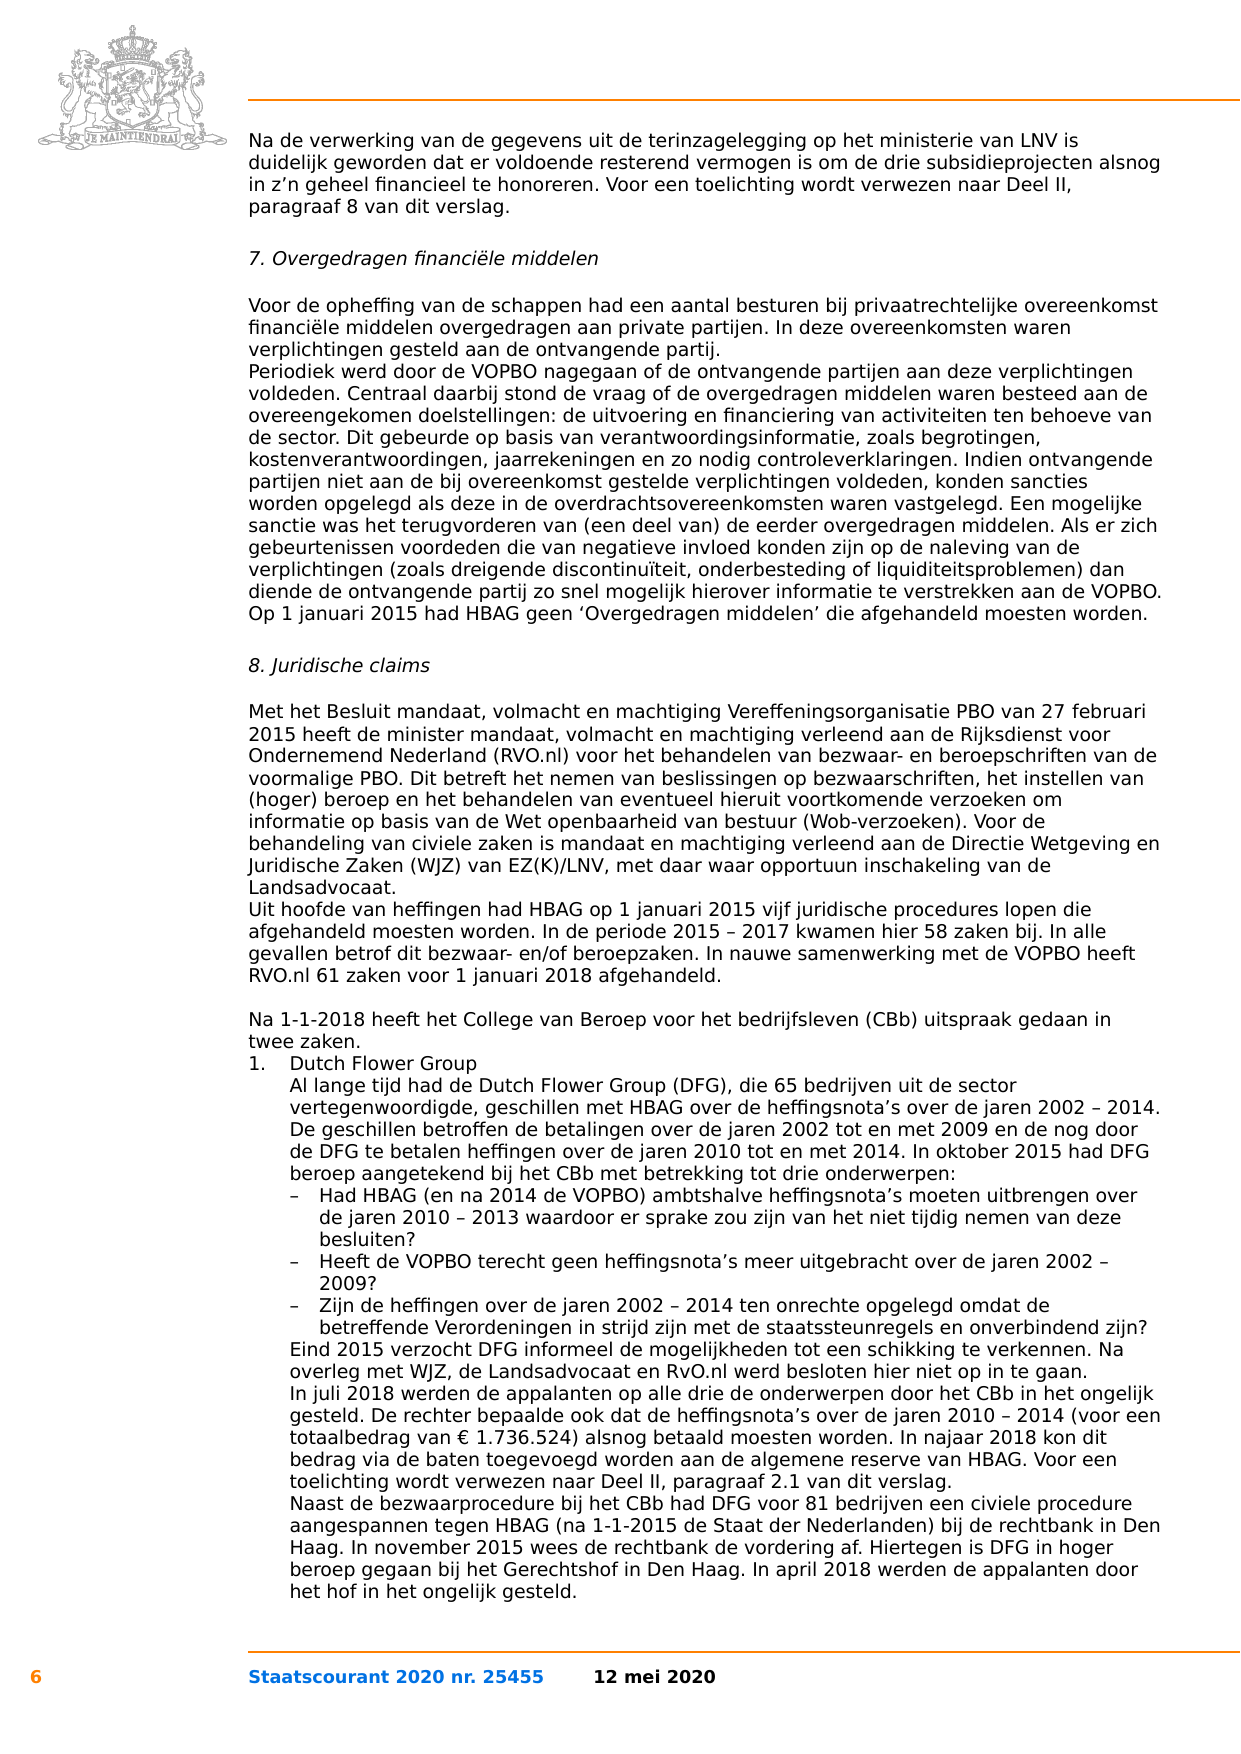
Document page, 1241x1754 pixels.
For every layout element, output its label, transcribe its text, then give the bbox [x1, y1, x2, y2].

text Periodiek werd door de VOPBO nagegaan of de ontvangende partijen aan deze verplichtingen voldeden. Centraal daarbij stond de vraag of de overgedragen middelen waren besteed aan de overeengekomen doelstellingen: de uitvoering en financiering van activiteiten ten behoeve van de sector. Dit gebeurde op basis van verantwoordingsinformatie, zoals begrotingen, kostenverantwoordingen, jaarrekeningen en zo nodig controleverklaringen. Indien ontvangende partijen niet aan de bij overeenkomst gestelde verplichtingen voldeden, konden sancties worden opgelegd als deze in de overdrachtsovereenkomsten waren vastgelegd. Een mogelijke sanctie was het terugvorderen van (een deel van) de eerder overgedragen middelen. Als er zich gebeurtenissen voordeden die van negatieve invloed konden zijn op de naleving van de verplichtingen (zoals dreigende discontinuïteit, onderbesteding of liquiditeitsproblemen) dan diende de ontvangende partij zo snel mogelijk hierover informatie te verstrekken aan de VOPBO. [248, 361, 1163, 602]
text Na 1-1-2018 heeft het College van Beroep voor het bedrijfsleven (CBb) uitspraak gedaan in twee zaken. [248, 1009, 1163, 1053]
text – Zijn de heffingen over de jaren 2002 – 2014 ten onrechte opgelegd omdat de betreffende Verordeningen in strijd zijn met de staatssteunregels en onverbindend zijn? [289, 1295, 1163, 1339]
text Met het Besluit mandaat, volmacht en machtiging Vereffeningsorganisatie PBO van 27 februari 2015 heeft de minister mandaat, volmacht en machtiging verleend aan de Rijksdienst voor Ondernemend Nederland (RVO.nl) voor het behandelen van bezwaar- en beroepschriften van de voormalige PBO. Dit betreft het nemen van beslissingen op bezwaarschriften, het instellen van (hoger) beroep en het behandelen van eventueel hieruit voortkomende verzoeken om informatie op basis van de Wet openbaarheid van bestuur (Wob-verzoeken). Voor de behandeling van civiele zaken is mandaat en machtiging verleend aan de Directie Wetgeving en Juridische Zaken (WJZ) van EZ(K)/LNV, met daar waar opportuun inschakeling van de Landsadvocaat. [248, 701, 1163, 899]
text Eind 2015 verzocht DFG informeel de mogelijkheden tot een schikking te verkennen. Na overleg met WJZ, de Landsadvocaat en RvO.nl werd besloten hier niet op in te gaan. [289, 1339, 1163, 1383]
text Al lange tijd had de Dutch Flower Group (DFG), die 65 bedrijven uit de sector vertegenwoordigde, geschillen met HBAG over de heffingsnota’s over de jaren 2002 – 2014. De geschillen betroffen de betalingen over de jaren 2002 tot en met 2009 en de nog door de DFG te betalen heffingen over de jaren 2010 tot en met 2014. In oktober 2015 had DFG beroep aangetekend bij het CBb met betrekking tot drie onderwerpen: [289, 1075, 1163, 1185]
text Op 1 januari 2015 had HBAG geen ‘Overgedragen middelen’ die afgehandeld moesten worden. [248, 602, 1163, 624]
subtitle 8. Juridische claims [248, 654, 1163, 676]
text – Had HBAG (en na 2014 de VOPBO) ambtshalve heffingsnota’s moeten uitbrengen over de jaren 2010 – 2013 waardoor er sprake zou zijn van het niet tijdig nemen van deze besluiten? [289, 1185, 1163, 1251]
text Na de verwerking van de gegevens uit de terinzagelegging op het ministerie van LNV is duidelijk geworden dat er voldoende resterend vermogen is om de drie subsidieprojecten alsnog in z’n geheel financieel te honoreren. Voor een toelichting wordt verwezen naar Deel II, paragraaf 8 van dit verslag. [248, 130, 1163, 218]
text In juli 2018 werden de appalanten op alle drie de onderwerpen door het CBb in het ongelijk gesteld. De rechter bepaalde ook dat de heffingsnota’s over de jaren 2010 – 2014 (voor een totaalbedrag van € 1.736.524) alsnog betaald moesten worden. In najaar 2018 kon dit bedrag via de baten toegevoegd worden aan de algemene reserve van HBAG. Voor een toelichting wordt verwezen naar Deel II, paragraaf 2.1 van dit verslag. [289, 1383, 1163, 1493]
text Naast de bezwaarprocedure bij het CBb had DFG voor 81 bedrijven een civiele procedure aangespannen tegen HBAG (na 1-1-2015 de Staat der Nederlanden) bij de rechtbank in Den Haag. In november 2015 wees de rechtbank de vordering af. Hiertegen is DFG in hoger beroep gegaan bij het Gerechtshof in Den Haag. In april 2018 werden de appalanten door het hof in het ongelijk gesteld. [289, 1493, 1163, 1602]
text – Heeft de VOPBO terecht geen heffingsnota’s meer uitgebracht over de jaren 2002 – 2009? [289, 1251, 1163, 1295]
text 1. Dutch Flower Group [248, 1053, 1163, 1075]
picture [38, 25, 227, 150]
subtitle 7. Overgedragen financiële middelen [248, 248, 1163, 270]
text Uit hoofde van heffingen had HBAG op 1 januari 2015 vijf juridische procedures lopen die afgehandeld moesten worden. In de periode 2015 – 2017 kwamen hier 58 zaken bij. In alle gevallen betrof dit bezwaar- en/of beroepzaken. In nauwe samenwerking met de VOPBO heeft RVO.nl 61 zaken voor 1 januari 2018 afgehandeld. [248, 899, 1163, 987]
text Voor de opheffing van de schappen had een aantal besturen bij privaatrechtelijke overeenkomst financiële middelen overgedragen aan private partijen. In deze overeenkomsten waren verplichtingen gesteld aan de ontvangende partij. [248, 295, 1163, 361]
